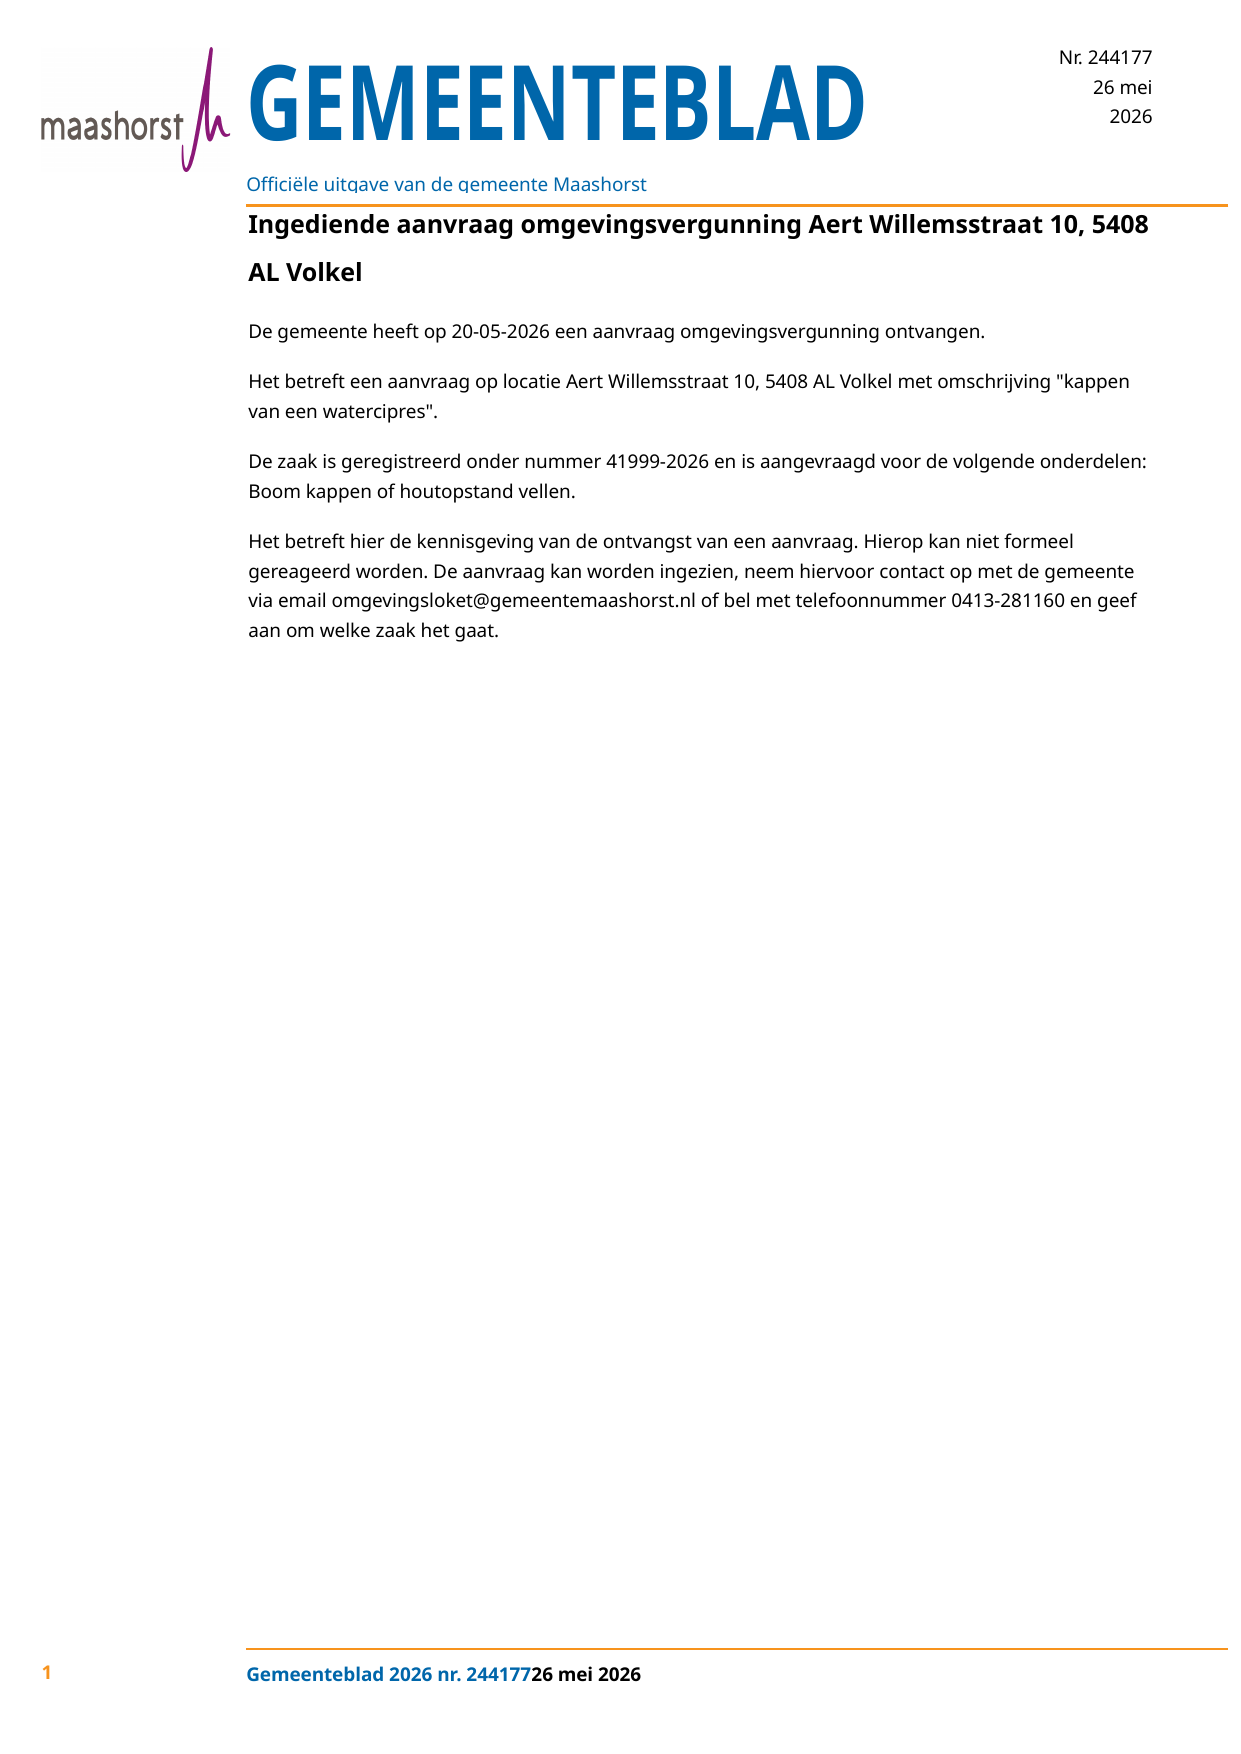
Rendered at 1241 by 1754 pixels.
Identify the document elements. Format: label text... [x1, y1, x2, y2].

picture [41, 47, 231, 172]
text Het betreft een aanvraag op locatie Aert Willemsstraat 10, 5408 AL Volkel met omschrijving "kappen van een watercipres". [248, 368, 1152, 424]
text Ingediende aanvraag omgevingsvergunning Aert Willemsstraat 10, 5408 AL Volkel [248, 207, 1152, 288]
text Het betreft hier de kennisgeving van de ontvangst van een aanvraag. Hierop kan niet formeel gereageerd worden. De aanvraag kan worden ingezien, neem hiervoor contact op met de gemeente via email omgevingsloket@gemeentemaashorst.nl of bel met telefoonnummer 0413-281160 en geef aan om welke zaak het gaat. [248, 528, 1152, 643]
text De zaak is geregistreerd onder nummer 41999-2026 en is aangevraagd voor de volgende onderdelen: Boom kappen of houtopstand vellen. [248, 448, 1152, 504]
text De gemeente heeft op 20-05-2026 een aanvraag omgevingsvergunning ontvangen. [248, 318, 1152, 344]
